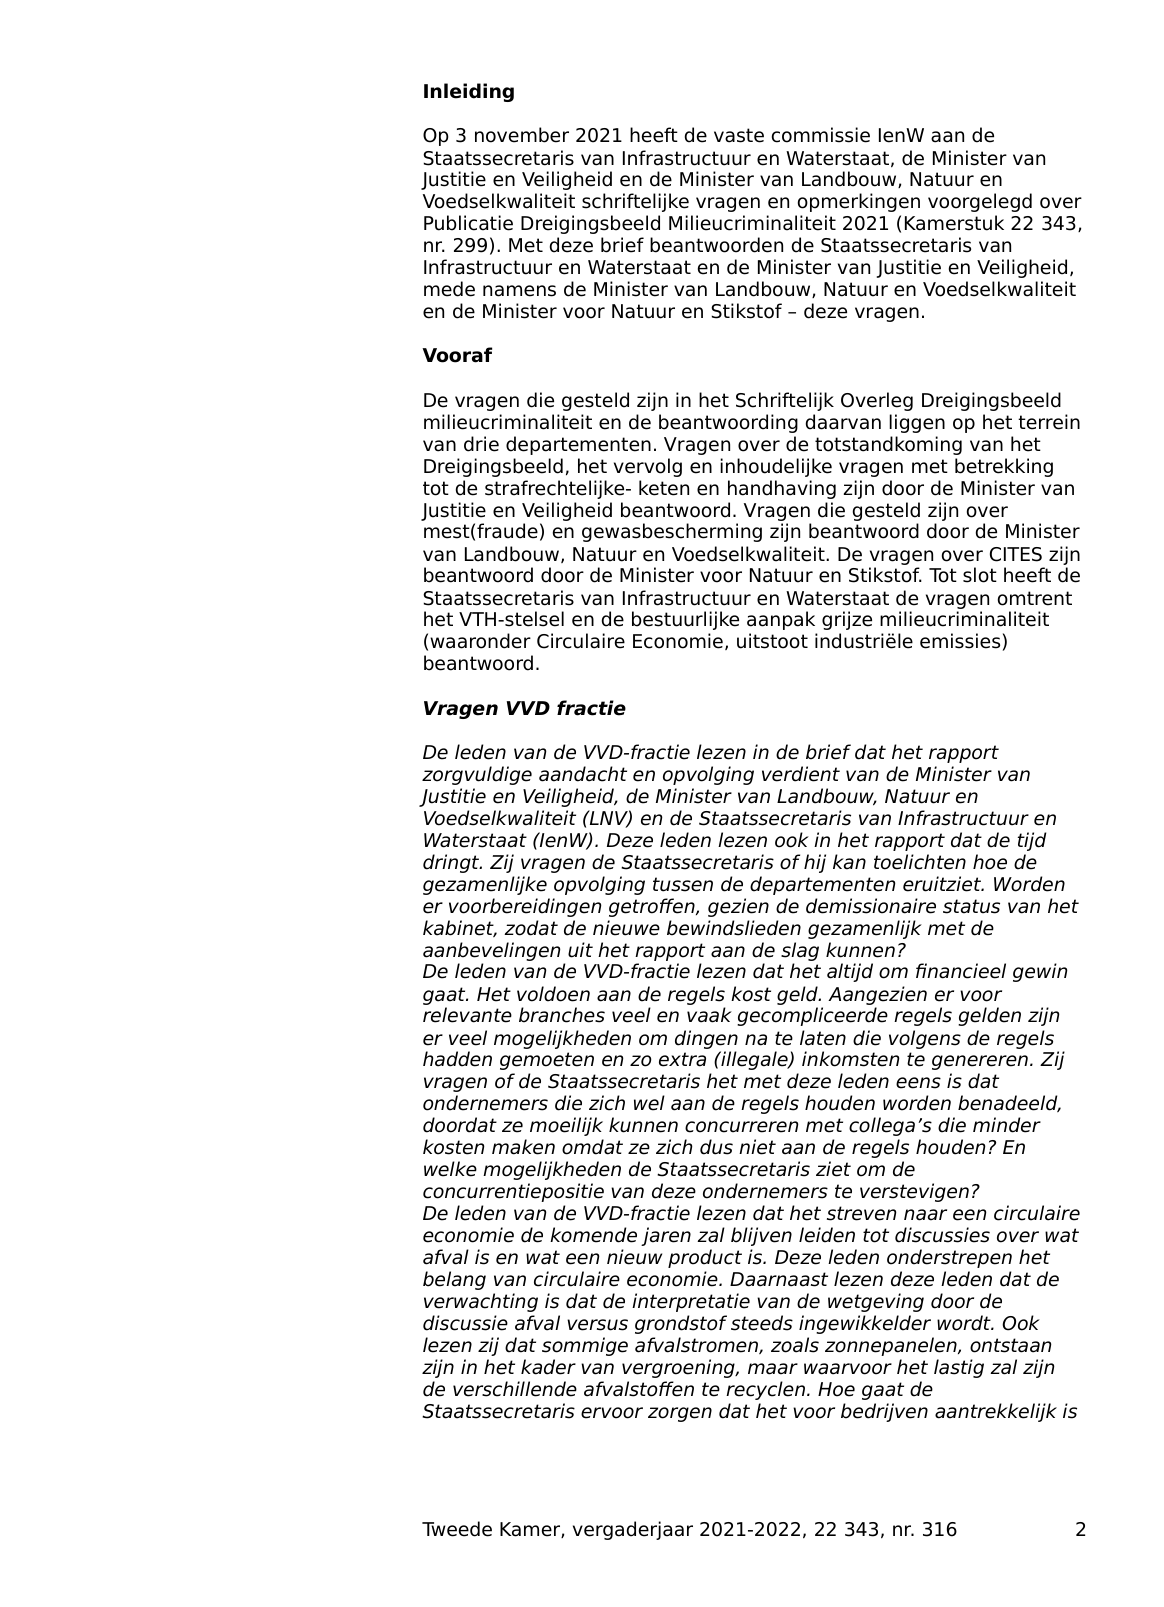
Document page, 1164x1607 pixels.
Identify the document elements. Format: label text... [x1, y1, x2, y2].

text De leden van de VVD-fractie lezen dat het streven naar een circulaire economie de komende jaren zal blijven leiden tot discussies over wat afval is en wat een nieuw product is. Deze leden onderstrepen het belang van circulaire economie. Daarnaast lezen deze leden dat de verwachting is dat de interpretatie van de wetgeving door de discussie afval versus grondstof steeds ingewikkelder wordt. Ook lezen zij dat sommige afvalstromen, zoals zonnepanelen, ontstaan zijn in het kader van vergroening, maar waarvoor het lastig zal zijn de verschillende afvalstoffen te recyclen. Hoe gaat de Staatssecretaris ervoor zorgen dat het voor bedrijven aantrekkelijk is [422, 1203, 1087, 1423]
text De leden van de VVD-fractie lezen dat het altijd om financieel gewin gaat. Het voldoen aan de regels kost geld. Aangezien er voor relevante branches veel en vaak gecompliceerde regels gelden zijn er veel mogelijkheden om dingen na te laten die volgens de regels hadden gemoeten en zo extra (illegale) inkomsten te genereren. Zij vragen of de Staatssecretaris het met deze leden eens is dat ondernemers die zich wel aan de regels houden worden benadeeld, doordat ze moeilijk kunnen concurreren met collega’s die minder kosten maken omdat ze zich dus niet aan de regels houden? En welke mogelijkheden de Staatssecretaris ziet om de concurrentiepositie van deze ondernemers te verstevigen? [422, 961, 1087, 1203]
text De vragen die gesteld zijn in het Schriftelijk Overleg Dreigingsbeeld milieucriminaliteit en de beantwoording daarvan liggen op het terrein van drie departementen. Vragen over de totstandkoming van het Dreigingsbeeld, het vervolg en inhoudelijke vragen met betrekking tot de strafrechtelijke- keten en handhaving zijn door de Minister van Justitie en Veiligheid beantwoord. Vragen die gesteld zijn over mest(fraude) en gewasbescherming zijn beantwoord door de Minister van Landbouw, Natuur en Voedselkwaliteit. De vragen over CITES zijn beantwoord door de Minister voor Natuur en Stikstof. Tot slot heeft de Staatssecretaris van Infrastructuur en Waterstaat de vragen omtrent het VTH-stelsel en de bestuurlijke aanpak grijze milieucriminaliteit (waaronder Circulaire Economie, uitstoot industriële emissies) beantwoord. [422, 389, 1087, 675]
text Op 3 november 2021 heeft de vaste commissie IenW aan de Staatssecretaris van Infrastructuur en Waterstaat, de Minister van Justitie en Veiligheid en de Minister van Landbouw, Natuur en Voedselkwaliteit schriftelijke vragen en opmerkingen voorgelegd over Publicatie Dreigingsbeeld Milieucriminaliteit 2021 (Kamerstuk 22 343, nr. 299). Met deze brief beantwoorden de Staatssecretaris van Infrastructuur en Waterstaat en de Minister van Justitie en Veiligheid, mede namens de Minister van Landbouw, Natuur en Voedselkwaliteit en de Minister voor Natuur en Stikstof – deze vragen. [422, 125, 1087, 323]
subtitle Inleiding [422, 81, 1087, 103]
text De leden van de VVD-fractie lezen in de brief dat het rapport zorgvuldige aandacht en opvolging verdient van de Minister van Justitie en Veiligheid, de Minister van Landbouw, Natuur en Voedselkwaliteit (LNV) en de Staatssecretaris van Infrastructuur en Waterstaat (IenW). Deze leden lezen ook in het rapport dat de tijd dringt. Zij vragen de Staatssecretaris of hij kan toelichten hoe de gezamenlijke opvolging tussen de departementen eruitziet. Worden er voorbereidingen getroffen, gezien de demissionaire status van het kabinet, zodat de nieuwe bewindslieden gezamenlijk met de aanbevelingen uit het rapport aan de slag kunnen? [422, 742, 1087, 961]
subtitle Vragen VVD fractie [422, 697, 1087, 719]
subtitle Vooraf [422, 345, 1087, 367]
